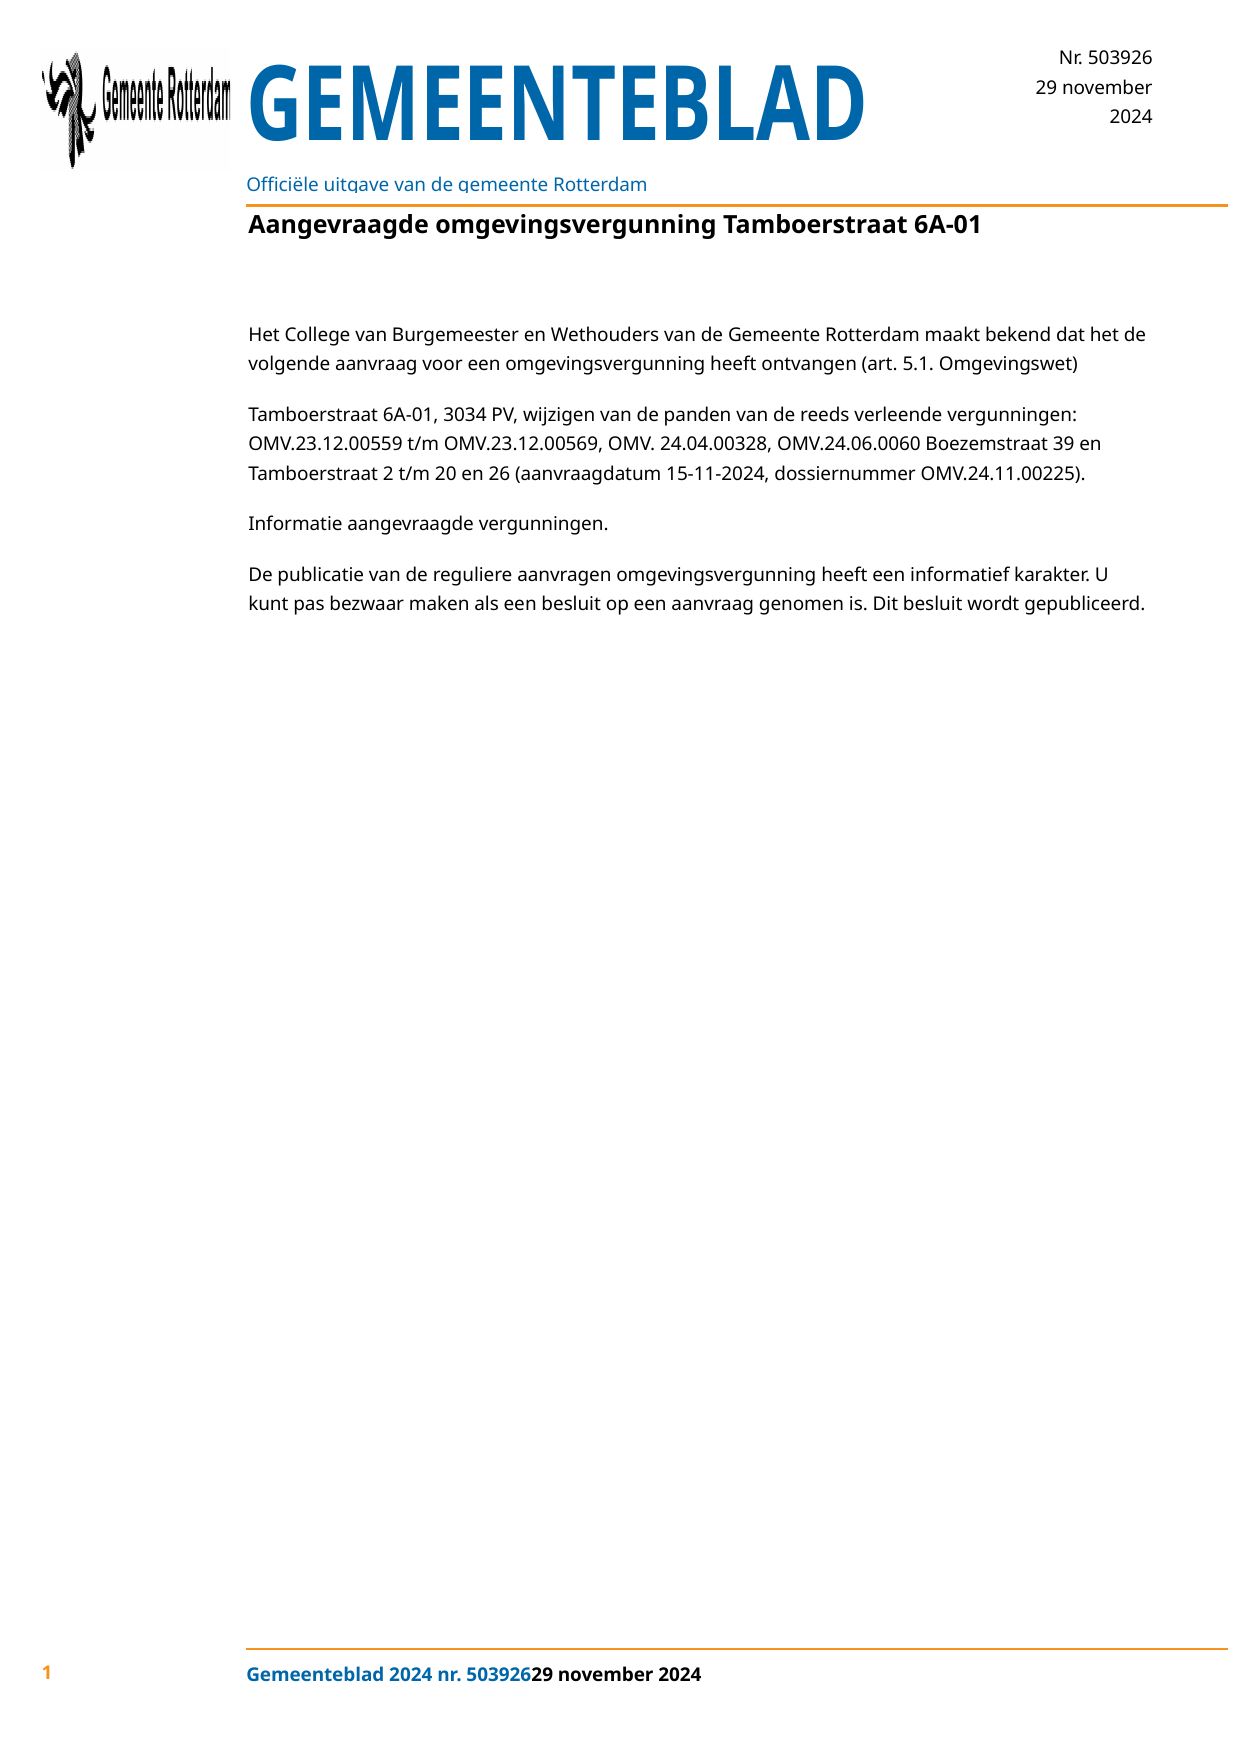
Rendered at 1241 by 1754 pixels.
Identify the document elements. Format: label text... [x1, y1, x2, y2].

text Tamboerstraat 6A-01, 3034 PV, wijzigen van de panden van de reeds verleende vergunningen: OMV.23.12.00559 t/m OMV.23.12.00569, OMV. 24.04.00328, OMV.24.06.0060 Boezemstraat 39 en Tamboerstraat 2 t/m 20 en 26 (aanvraagdatum 15-11-2024, dossiernummer OMV.24.11.00225). [248, 401, 1152, 486]
text Aangevraagde omgevingsvergunning Tamboerstraat 6A-01 [248, 207, 1152, 241]
text Het College van Burgemeester en Wethouders van de Gemeente Rotterdam maakt bekend dat het de volgende aanvraag voor een omgevingsvergunning heeft ontvangen (art. 5.1. Omgevingswet) [248, 321, 1152, 376]
text De publicatie van de reguliere aanvragen omgevingsvergunning heeft een informatief karakter. U kunt pas bezwaar maken als een besluit op een aanvraag genomen is. Dit besluit wordt gepubliceerd. [248, 561, 1152, 616]
text Informatie aangevraagde vergunningen. [248, 510, 1152, 536]
picture [41, 47, 231, 172]
